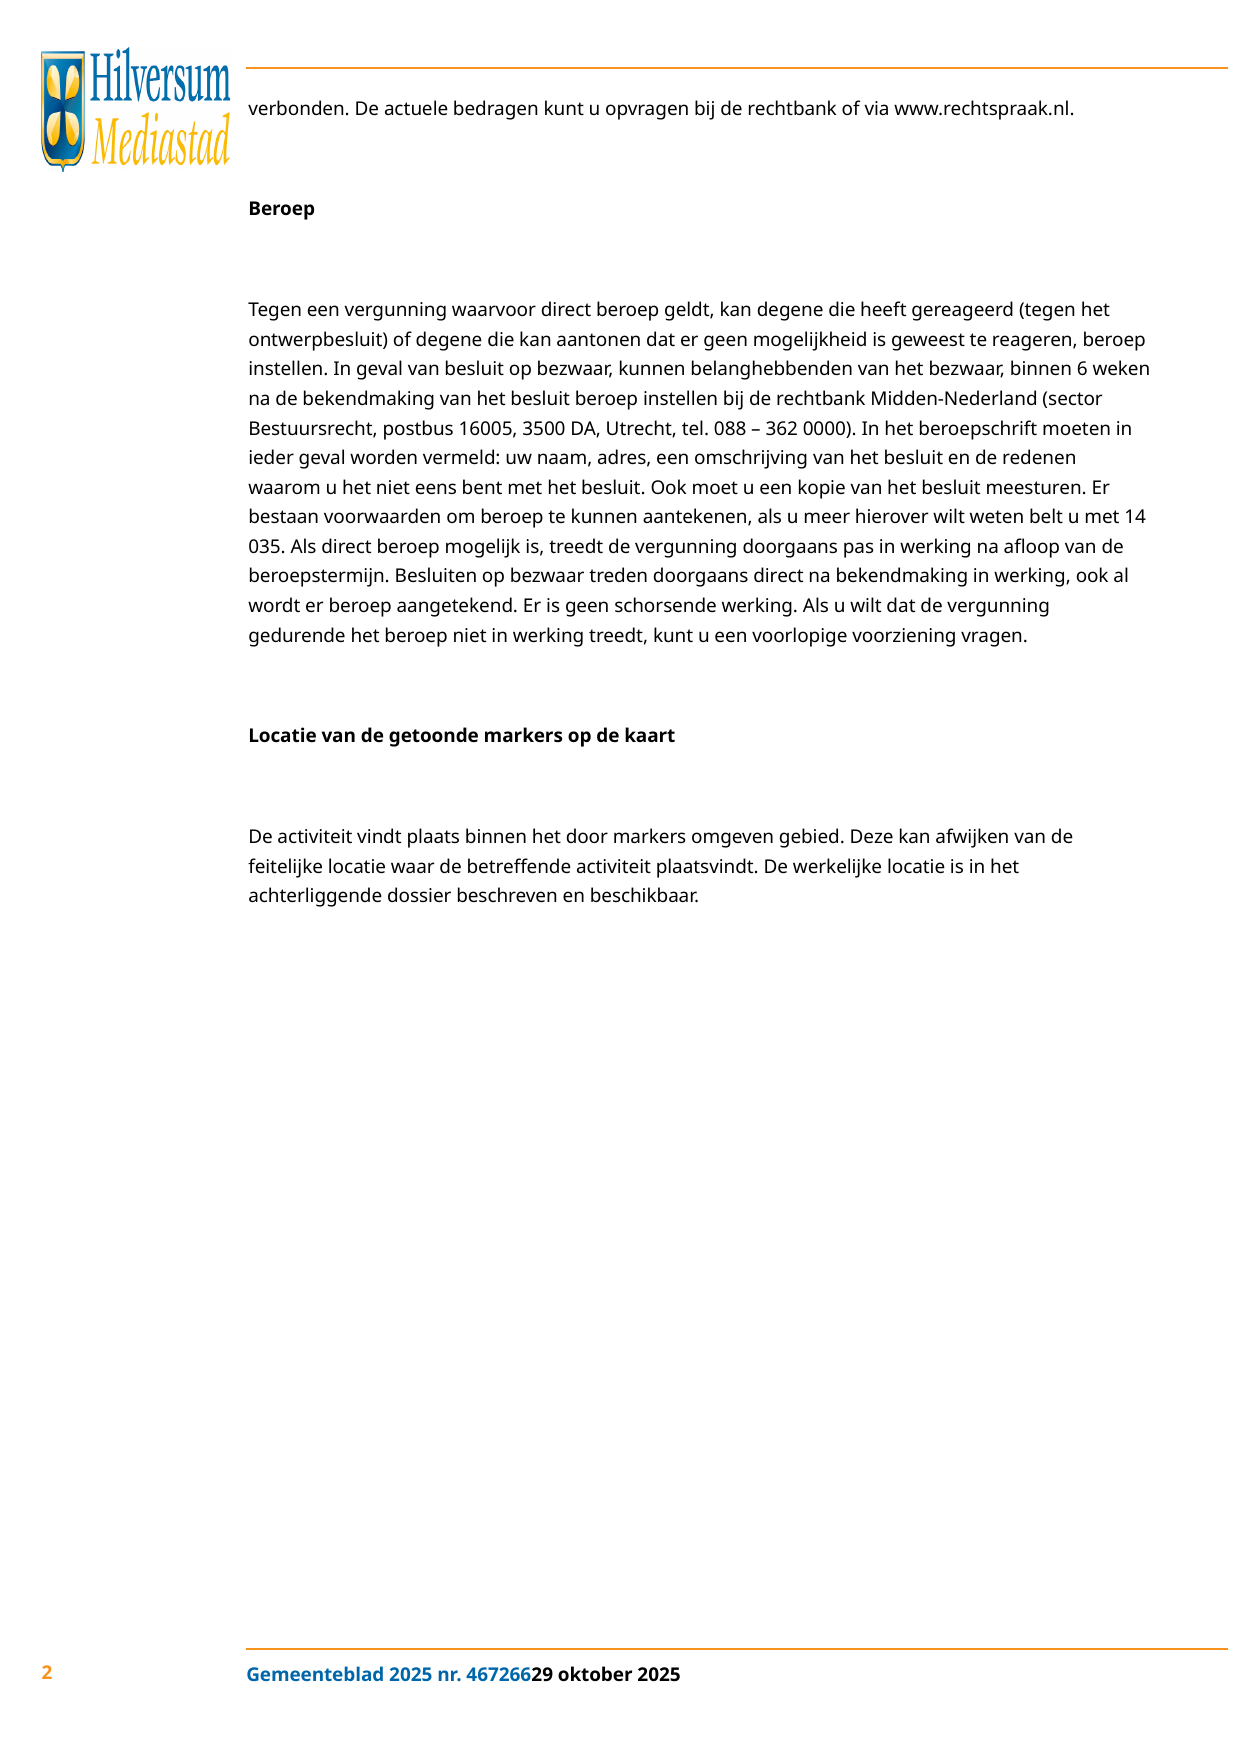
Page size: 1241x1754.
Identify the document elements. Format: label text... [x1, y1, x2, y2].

text Tegen een vergunning waarvoor direct beroep geldt, kan degene die heeft gereageerd (tegen het ontwerpbesluit) of degene die kan aantonen dat er geen mogelijkheid is geweest te reageren, beroep instellen. In geval van besluit op bezwaar, kunnen belanghebbenden van het bezwaar, binnen 6 weken na de bekendmaking van het besluit beroep instellen bij de rechtbank Midden-Nederland (sector Bestuursrecht, postbus 16005, 3500 DA, Utrecht, tel. 088 – 362 0000). In het beroepschrift moeten in ieder geval worden vermeld: uw naam, adres, een omschrijving van het besluit en de redenen waarom u het niet eens bent met het besluit. Ook moet u een kopie van het besluit meesturen. Er bestaan voorwaarden om beroep te kunnen aantekenen, als u meer hierover wilt weten belt u met 14 035. Als direct beroep mogelijk is, treedt de vergunning doorgaans pas in werking na afloop van de beroepstermijn. Besluiten op bezwaar treden doorgaans direct na bekendmaking in werking, ook al wordt er beroep aangetekend. Er is geen schorsende werking. Als u wilt dat de vergunning gedurende het beroep niet in werking treedt, kunt u een voorlopige voorziening vragen. [248, 296, 1152, 648]
text Beroep [248, 196, 1152, 221]
picture [41, 47, 231, 172]
text De activiteit vindt plaats binnen het door markers omgeven gebied. Deze kan afwijken van de feitelijke locatie waar de betreffende activiteit plaatsvindt. De werkelijke locatie is in het achterliggende dossier beschreven en beschikbaar. [248, 823, 1152, 908]
text verbonden. De actuele bedragen kunt u opvragen bij de rechtbank of via www.rechtspraak.nl. [248, 95, 1152, 121]
text Locatie van de getoonde markers op de kaart [248, 723, 1152, 748]
